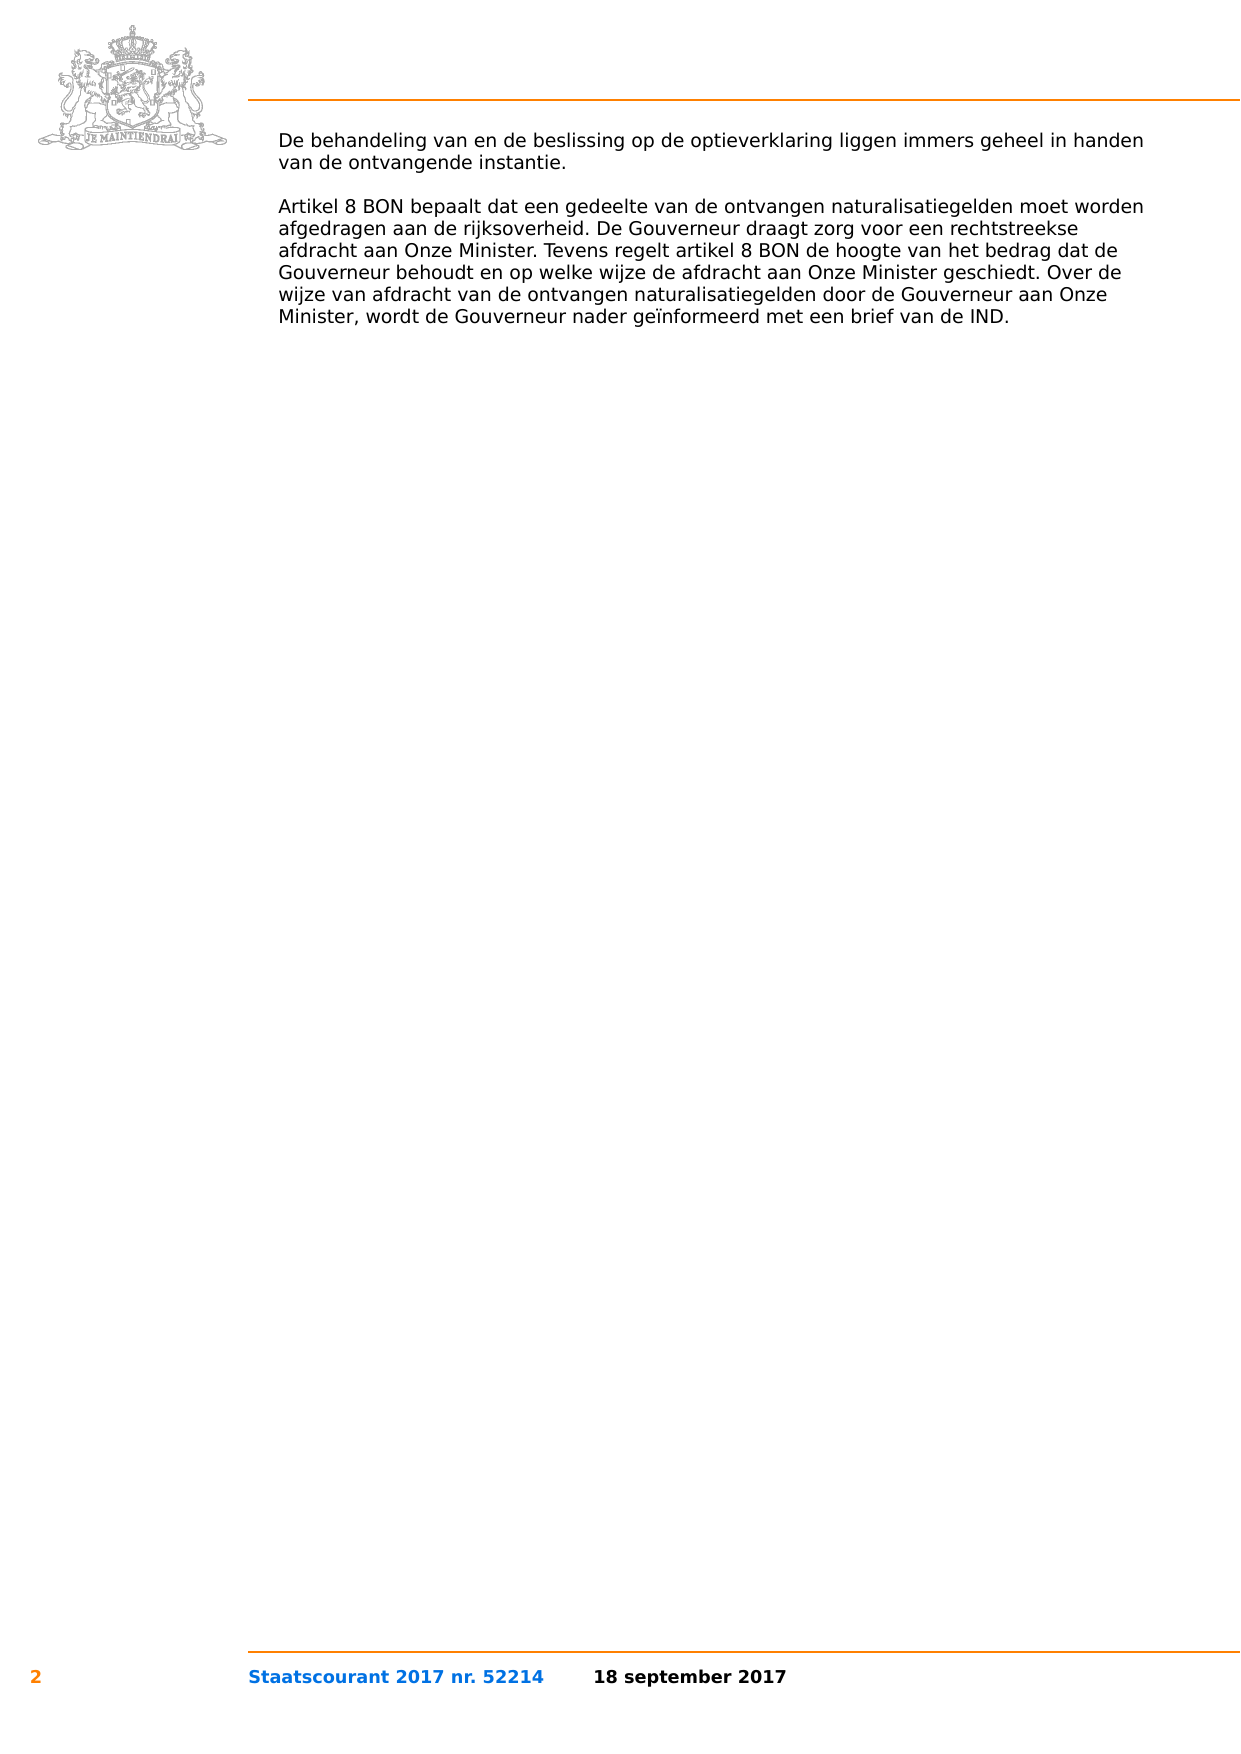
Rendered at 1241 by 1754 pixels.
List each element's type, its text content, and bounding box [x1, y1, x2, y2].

text Artikel 8 BON bepaalt dat een gedeelte van de ontvangen naturalisatiegelden moet worden afgedragen aan de rijksoverheid. De Gouverneur draagt zorg voor een rechtstreekse afdracht aan Onze Minister. Tevens regelt artikel 8 BON de hoogte van het bedrag dat de Gouverneur behoudt en op welke wijze de afdracht aan Onze Minister geschiedt. Over de wijze van afdracht van de ontvangen naturalisatiegelden door de Gouverneur aan Onze Minister, wordt de Gouverneur nader geïnformeerd met een brief van de IND. [278, 196, 1163, 328]
picture [38, 25, 227, 150]
text De behandeling van en de beslissing op de optieverklaring liggen immers geheel in handen van de ontvangende instantie. [278, 130, 1163, 174]
